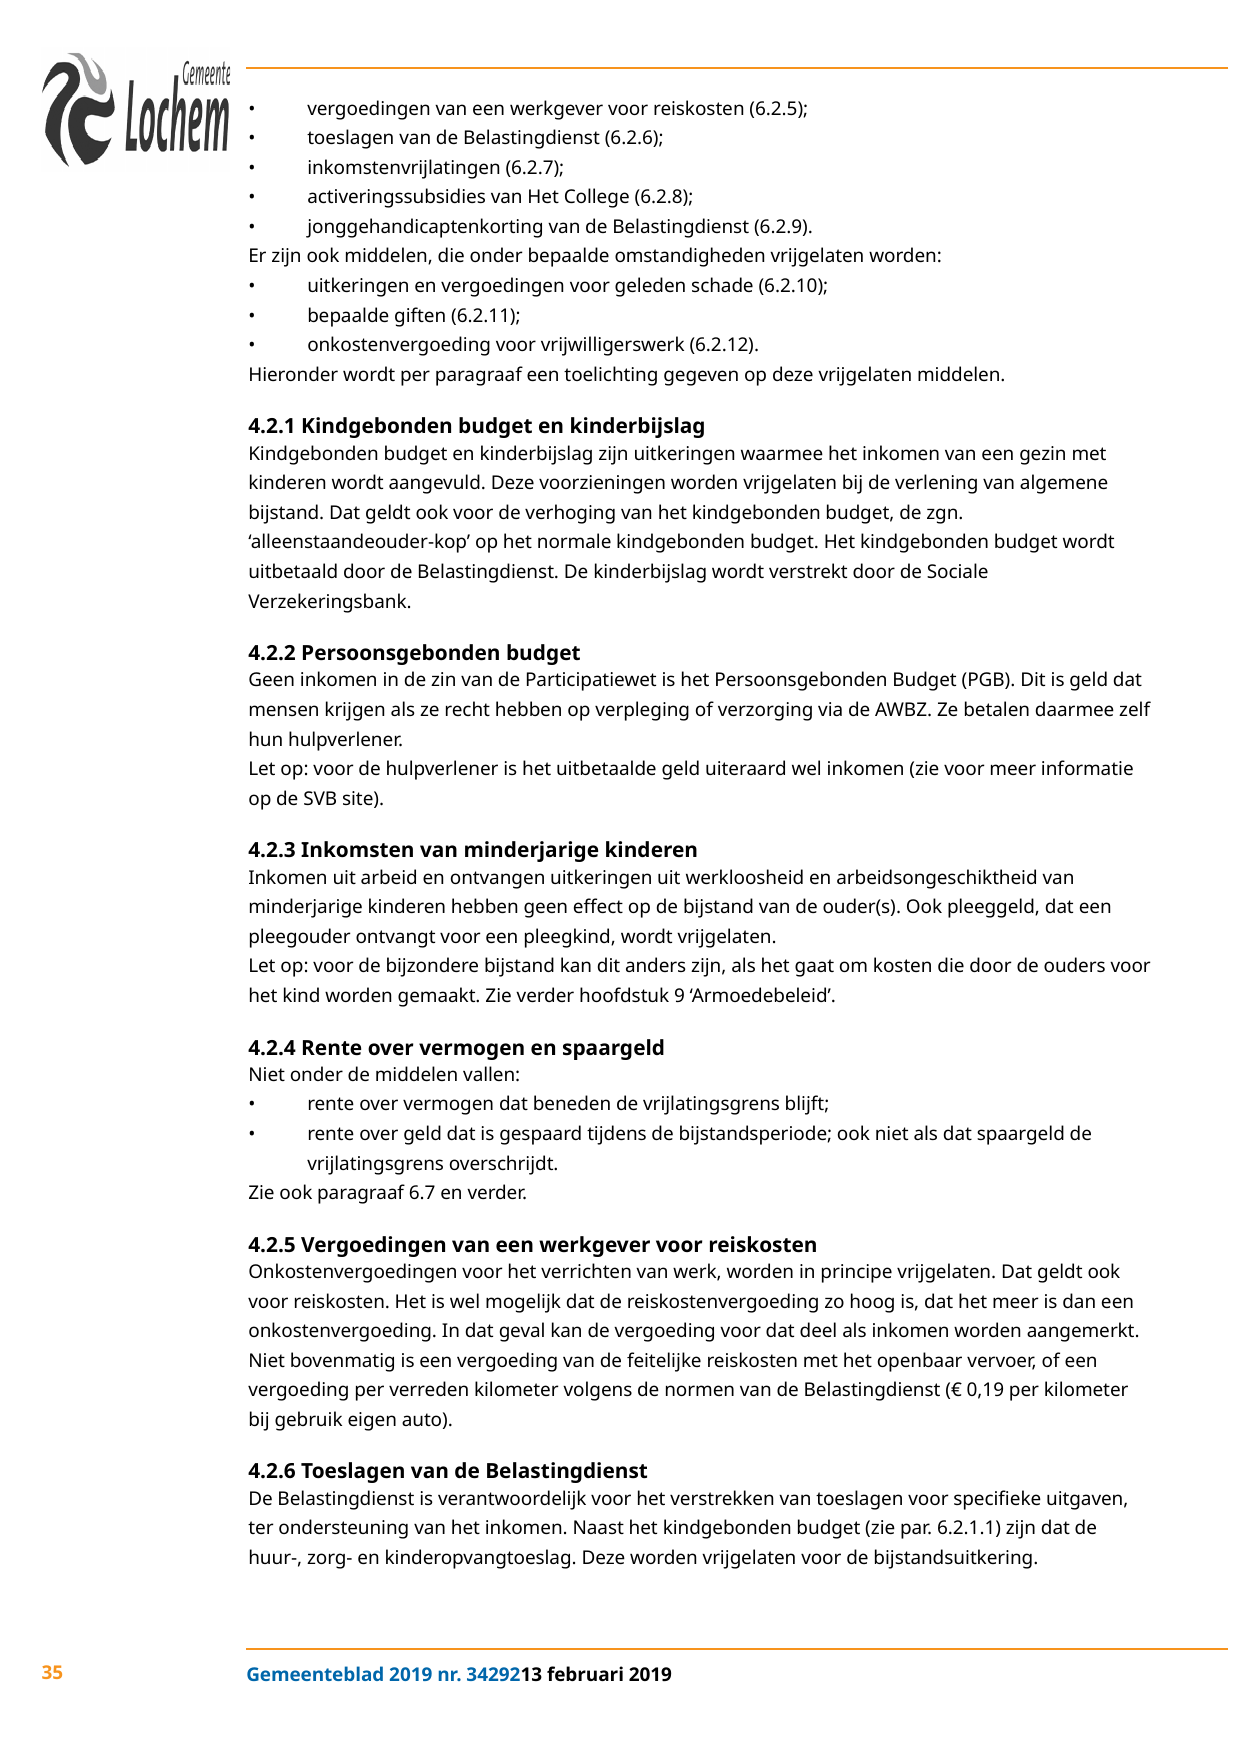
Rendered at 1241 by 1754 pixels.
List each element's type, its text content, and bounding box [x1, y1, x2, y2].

list rente over vermogen dat beneden de vrijlatingsgrens blijft; [248, 1091, 1152, 1116]
text Zie ook paragraaf 6.7 en verder. [248, 1179, 1152, 1205]
list vergoedingen van een werkgever voor reiskosten (6.2.5); [248, 95, 1152, 121]
list onkostenvergoeding voor vrijwilligerswerk (6.2.12). [248, 331, 1152, 357]
text Let op: voor de bijzondere bijstand kan dit anders zijn, als het gaat om kosten die door de ouders voor het kind worden gemaakt. Zie verder hoofdstuk 9 ‘Armoedebeleid’. [248, 953, 1152, 1008]
list uitkeringen en vergoedingen voor geleden schade (6.2.10); [248, 272, 1152, 298]
list bepaalde giften (6.2.11); [248, 302, 1152, 328]
text Inkomen uit arbeid en ontvangen uitkeringen uit werkloosheid en arbeidsongeschiktheid van minderjarige kinderen hebben geen effect op de bijstand van de ouder(s). Ook pleeggeld, dat een pleegouder ontvangt voor een pleegkind, wordt vrijgelaten. [248, 864, 1152, 949]
text 4.2.1 Kindgebonden budget en kinderbijslag [248, 411, 1152, 440]
list jonggehandicaptenkorting van de Belastingdienst (6.2.9). [248, 213, 1152, 239]
text Let op: voor de hulpverlener is het uitbetaalde geld uiteraard wel inkomen (zie voor meer informatie op de SVB site). [248, 755, 1152, 811]
text Er zijn ook middelen, die onder bepaalde omstandigheden vrijgelaten worden: [248, 243, 1152, 268]
text 4.2.6 Toeslagen van de Belastingdienst [248, 1457, 1152, 1485]
list rente over geld dat is gespaard tijdens de bijstandsperiode; ook niet als dat spaargeld de vrijlatingsgrens overschrijdt. [248, 1120, 1152, 1176]
text Geen inkomen in de zin van de Participatiewet is het Persoonsgebonden Budget (PGB). Dit is geld dat mensen krijgen als ze recht hebben op verpleging of verzorging via de AWBZ. Ze betalen daarmee zelf hun hulpverlener. [248, 667, 1152, 752]
list toeslagen van de Belastingdienst (6.2.6); [248, 124, 1152, 150]
text 4.2.4 Rente over vermogen en spaargeld [248, 1033, 1152, 1061]
text Kindgebonden budget en kinderbijslag zijn uitkeringen waarmee het inkomen van een gezin met kinderen wordt aangevuld. Deze voorzieningen worden vrijgelaten bij de verlening van algemene bijstand. Dat geldt ook voor de verhoging van het kindgebonden budget, de zgn. ‘alleenstaandeouder-kop’ op het normale kindgebonden budget. Het kindgebonden budget wordt uitbetaald door de Belastingdienst. De kinderbijslag wordt verstrekt door de Sociale Verzekeringsbank. [248, 440, 1152, 613]
picture [41, 47, 231, 172]
text 4.2.5 Vergoedingen van een werkgever voor reiskosten [248, 1230, 1152, 1258]
text 4.2.3 Inkomsten van minderjarige kinderen [248, 835, 1152, 864]
list activeringssubsidies van Het College (6.2.8); [248, 183, 1152, 209]
text Niet onder de middelen vallen: [248, 1061, 1152, 1087]
text Hieronder wordt per paragraaf een toelichting gegeven op deze vrijgelaten middelen. [248, 361, 1152, 387]
text 4.2.2 Persoonsgebonden budget [248, 638, 1152, 667]
text Onkostenvergoedingen voor het verrichten van werk, worden in principe vrijgelaten. Dat geldt ook voor reiskosten. Het is wel mogelijk dat de reiskostenvergoeding zo hoog is, dat het meer is dan een onkostenvergoeding. In dat geval kan de vergoeding voor dat deel als inkomen worden aangemerkt. Niet bovenmatig is een vergoeding van de feitelijke reiskosten met het openbaar vervoer, of een vergoeding per verreden kilometer volgens de normen van de Belastingdienst (€ 0,19 per kilometer bij gebruik eigen auto). [248, 1258, 1152, 1432]
list inkomstenvrijlatingen (6.2.7); [248, 154, 1152, 180]
text De Belastingdienst is verantwoordelijk voor het verstrekken van toeslagen voor specifieke uitgaven, ter ondersteuning van het inkomen. Naast het kindgebonden budget (zie par. 6.2.1.1) zijn dat de huur-, zorg- en kinderopvangtoeslag. Deze worden vrijgelaten voor de bijstandsuitkering. [248, 1485, 1152, 1570]
